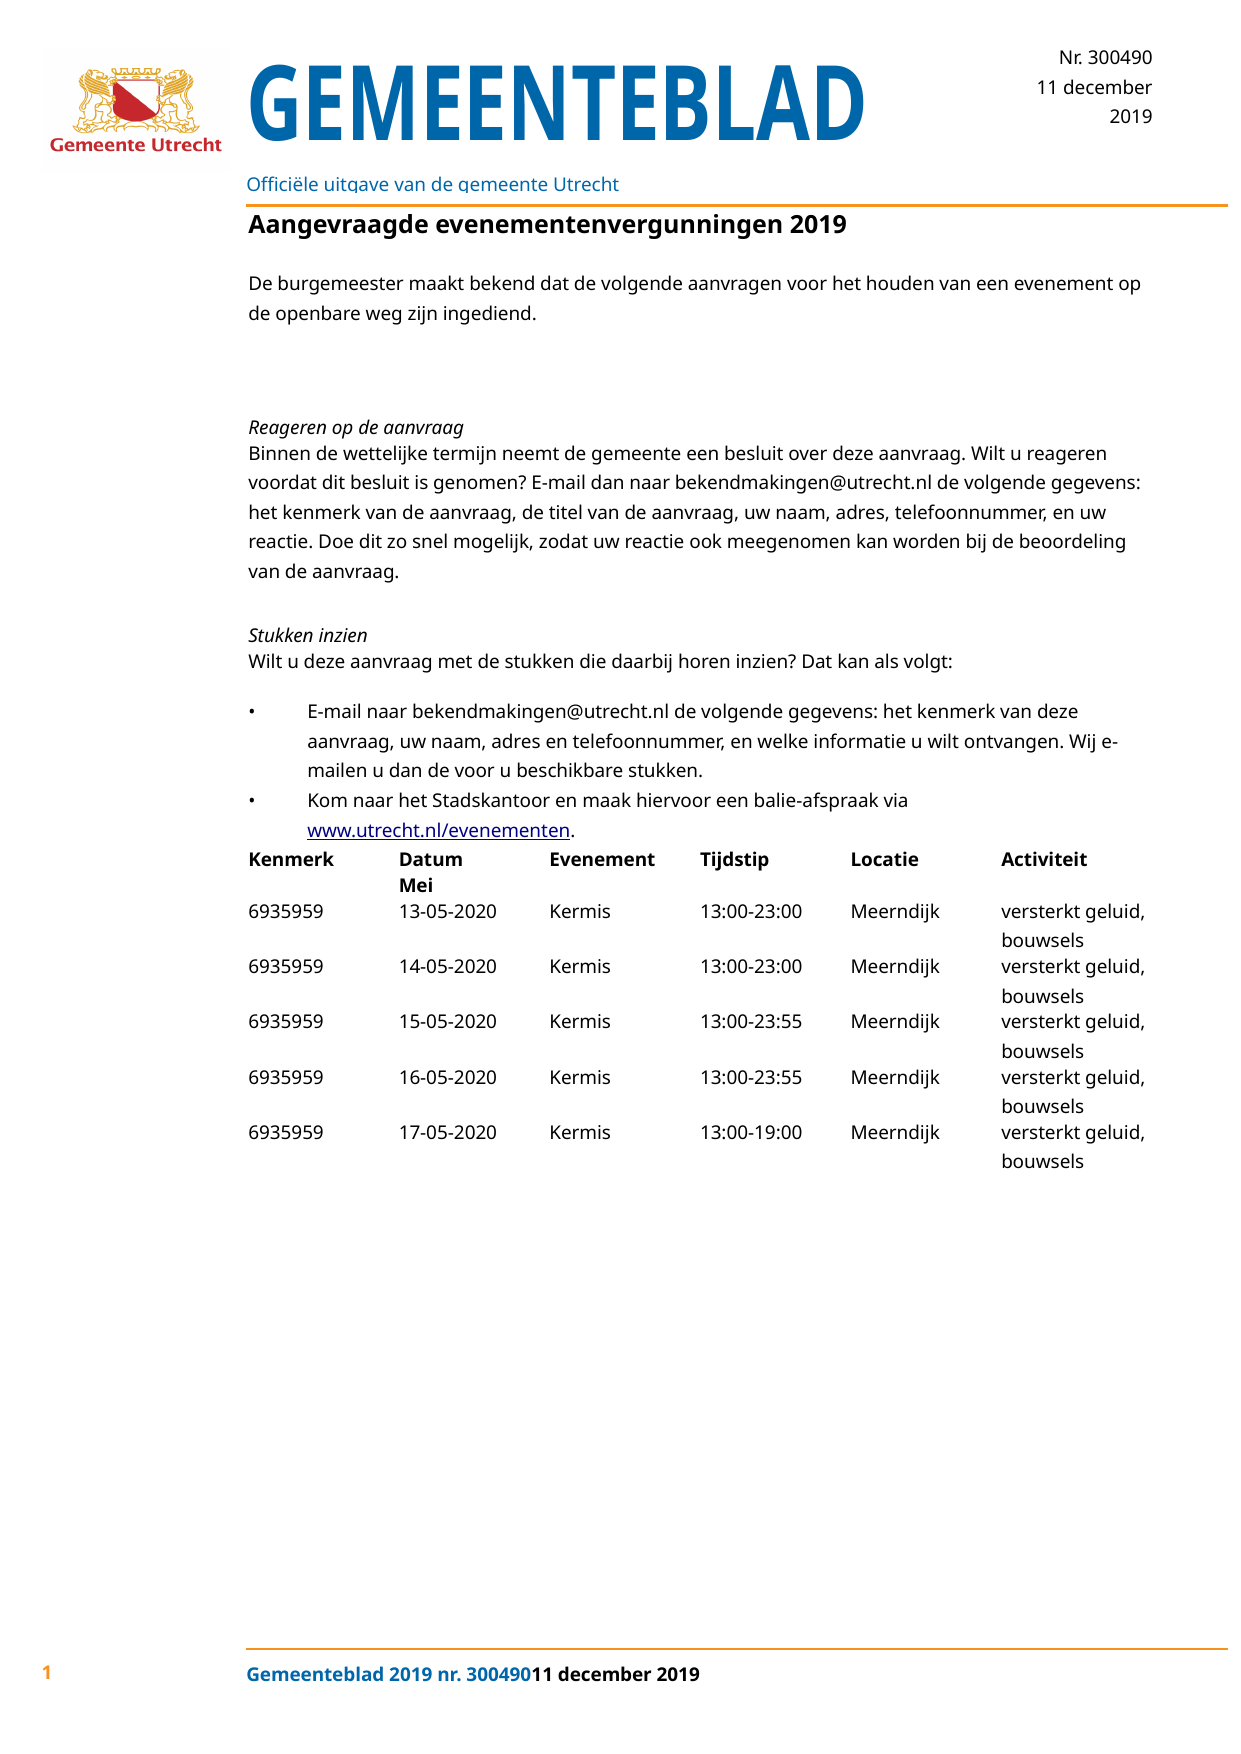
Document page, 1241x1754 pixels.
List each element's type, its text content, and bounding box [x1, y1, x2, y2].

table_cell 13:00-23:00 [700, 898, 850, 953]
table_cell versterkt geluid, bouwsels [1001, 898, 1152, 953]
table_header Evenement [549, 846, 700, 872]
table_header Activiteit [1001, 846, 1152, 872]
table_cell Kermis [549, 1064, 700, 1119]
text Binnen de wettelijke termijn neemt de gemeente een besluit over deze aanvraag. Wilt u reageren voordat dit besluit is genomen? E-mail dan naar bekendmakingen@utrecht.nl de volgende gegevens: het kenmerk van de aanvraag, de titel van de aanvraag, uw naam, adres, telefoonnummer, en uw reactie. Doe dit zo snel mogelijk, zodat uw reactie ook meegenomen kan worden bij de beoordeling van de aanvraag. [248, 440, 1152, 584]
table_cell 14-05-2020 [399, 953, 549, 1008]
table_header Kenmerk [248, 846, 398, 872]
table_cell [700, 872, 850, 898]
table_header Datum [399, 846, 549, 872]
list E-mail naar bekendmakingen@utrecht.nl de volgende gegevens: het kenmerk van deze aanvraag, uw naam, adres en telefoonnummer, en welke informatie u wilt ontvangen. Wij e-mailen u dan de voor u beschikbare stukken. [248, 698, 1152, 783]
table_cell versterkt geluid, bouwsels [1001, 1119, 1152, 1174]
table_cell [549, 872, 700, 898]
table_cell Meerndijk [850, 953, 1001, 1008]
table_cell Meerndijk [850, 1119, 1001, 1174]
table_cell 13-05-2020 [399, 898, 549, 953]
table_cell versterkt geluid, bouwsels [1001, 1064, 1152, 1119]
table_cell Meerndijk [850, 1064, 1001, 1119]
table_cell [1001, 872, 1152, 898]
table_cell 15-05-2020 [399, 1009, 549, 1064]
table_cell 17-05-2020 [399, 1119, 549, 1174]
table_cell 13:00-23:55 [700, 1064, 850, 1119]
table_cell [850, 872, 1001, 898]
table_cell 13:00-19:00 [700, 1119, 850, 1174]
table_cell 6935959 [248, 1119, 398, 1174]
text Aangevraagde evenementenvergunningen 2019 [248, 207, 1152, 241]
table_cell 6935959 [248, 1009, 398, 1064]
table_cell 13:00-23:55 [700, 1009, 850, 1064]
table_cell 13:00-23:00 [700, 953, 850, 1008]
text Wilt u deze aanvraag met de stukken die daarbij horen inzien? Dat kan als volgt: [248, 648, 1152, 674]
table_cell Meerndijk [850, 1009, 1001, 1064]
table_cell Kermis [549, 898, 700, 953]
table_cell Kermis [549, 953, 700, 1008]
table_cell 6935959 [248, 953, 398, 1008]
table_header Locatie [850, 846, 1001, 872]
text Reageren op de aanvraag [248, 414, 1152, 440]
table_cell versterkt geluid, bouwsels [1001, 1009, 1152, 1064]
table_cell [248, 872, 398, 898]
table_cell versterkt geluid, bouwsels [1001, 953, 1152, 1008]
text Stukken inzien [248, 622, 1152, 648]
text De burgemeester maakt bekend dat de volgende aanvragen voor het houden van een evenement op de openbare weg zijn ingediend. [248, 270, 1152, 326]
table_header Tijdstip [700, 846, 850, 872]
picture [41, 47, 231, 172]
table_cell 16-05-2020 [399, 1064, 549, 1119]
table_cell Meerndijk [850, 898, 1001, 953]
table_cell 6935959 [248, 1064, 398, 1119]
list Kom naar het Stadskantoor en maak hiervoor een balie-afspraak via www.utrecht.nl/evenementen. [248, 787, 1152, 842]
table_cell Kermis [549, 1009, 700, 1064]
table_cell Mei [399, 872, 549, 898]
table_cell 6935959 [248, 898, 398, 953]
table_cell Kermis [549, 1119, 700, 1174]
